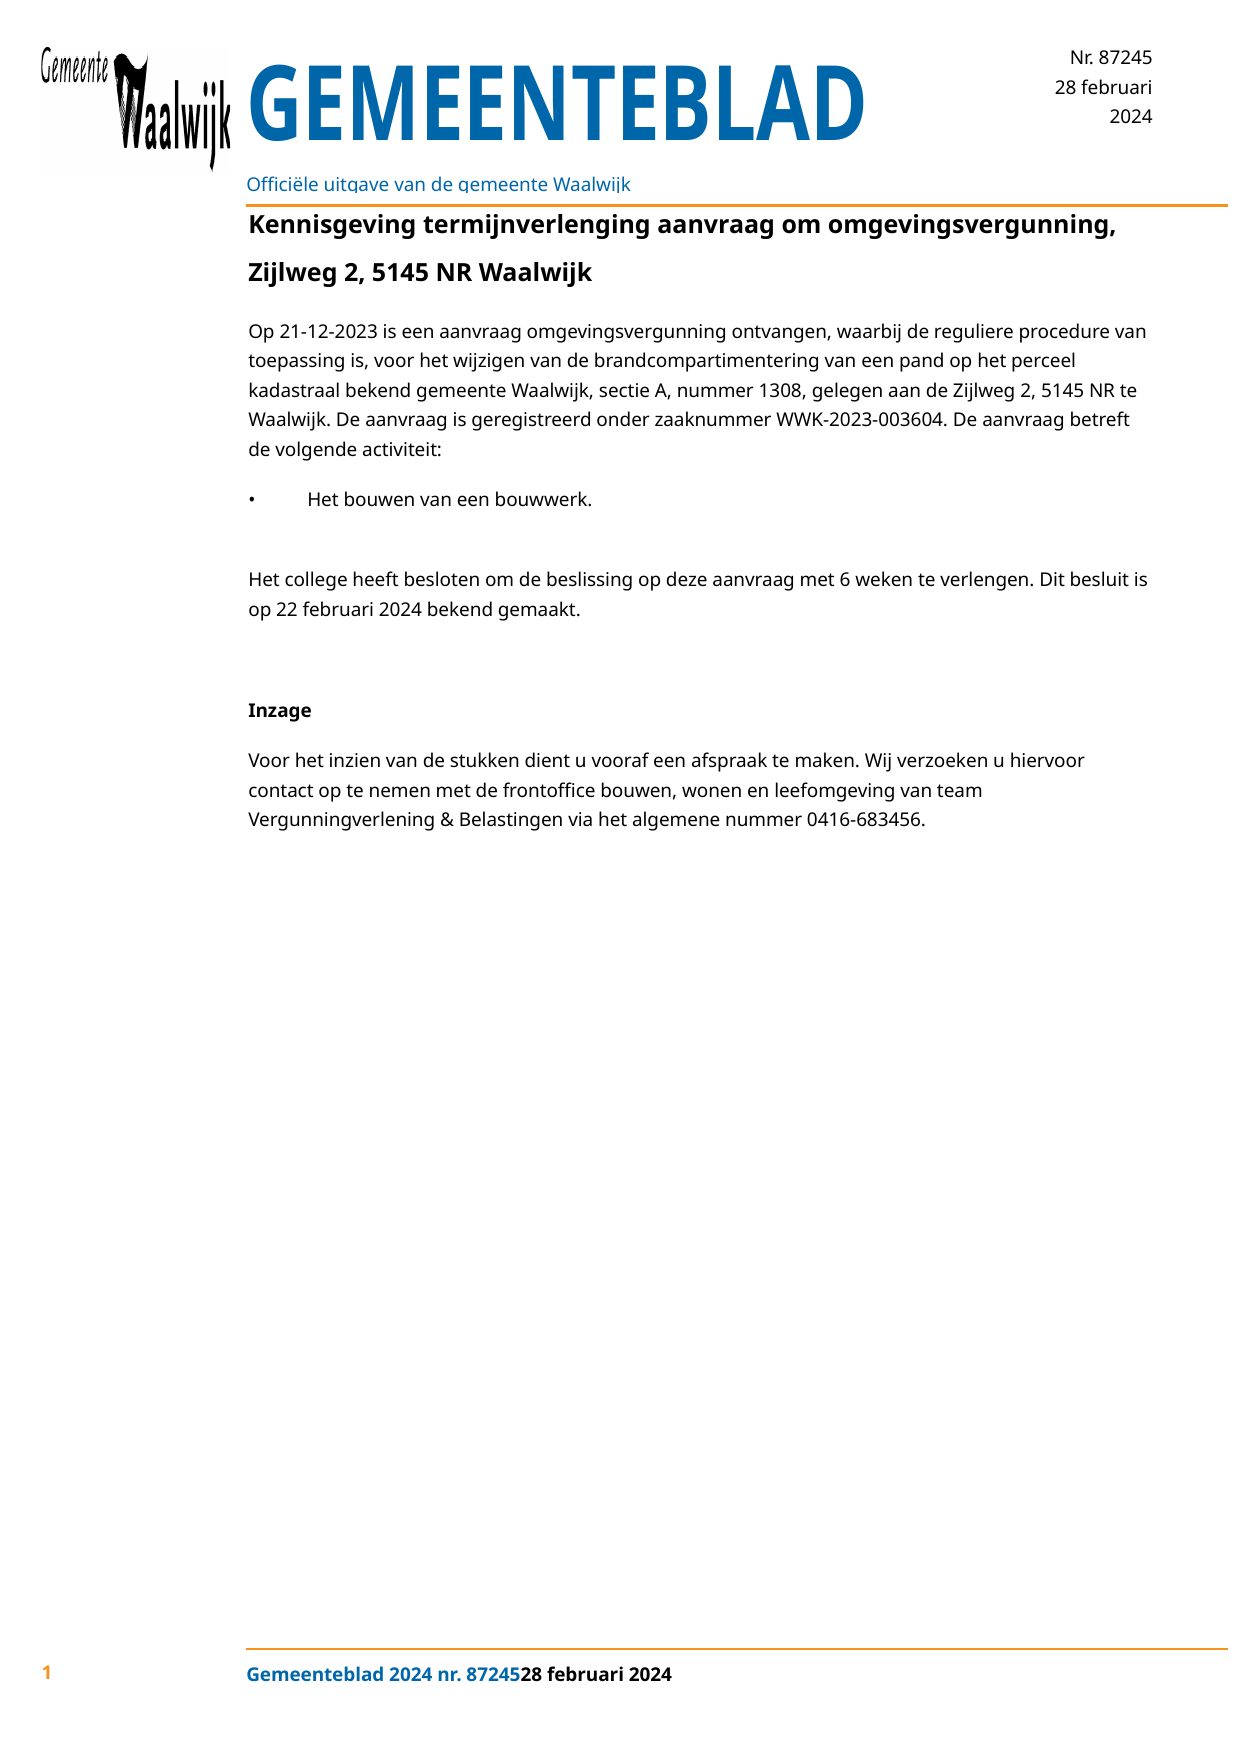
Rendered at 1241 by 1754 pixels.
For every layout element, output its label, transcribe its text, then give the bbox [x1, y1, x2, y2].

text Inzage [248, 697, 1152, 723]
picture [41, 47, 231, 172]
list Het bouwen van een bouwwerk. [248, 487, 1152, 512]
text Op 21-12-2023 is een aanvraag omgevingsvergunning ontvangen, waarbij de reguliere procedure van toepassing is, voor het wijzigen van de brandcompartimentering van een pand op het perceel kadastraal bekend gemeente Waalwijk, sectie A, nummer 1308, gelegen aan de Zijlweg 2, 5145 NR te Waalwijk. De aanvraag is geregistreerd onder zaaknummer WWK-2023-003604. De aanvraag betreft de volgende activiteit: [248, 318, 1152, 462]
text Het college heeft besloten om de beslissing op deze aanvraag met 6 weken te verlengen. Dit besluit is op 22 februari 2024 bekend gemaakt. [248, 567, 1152, 622]
text Voor het inzien van de stukken dient u vooraf een afspraak te maken. Wij verzoeken u hiervoor contact op te nemen met de frontoffice bouwen, wonen en leefomgeving van team Vergunningverlening & Belastingen via het algemene nummer 0416-683456. [248, 747, 1152, 832]
text Kennisgeving termijnverlenging aanvraag om omgevingsvergunning, Zijlweg 2, 5145 NR Waalwijk [248, 207, 1152, 288]
